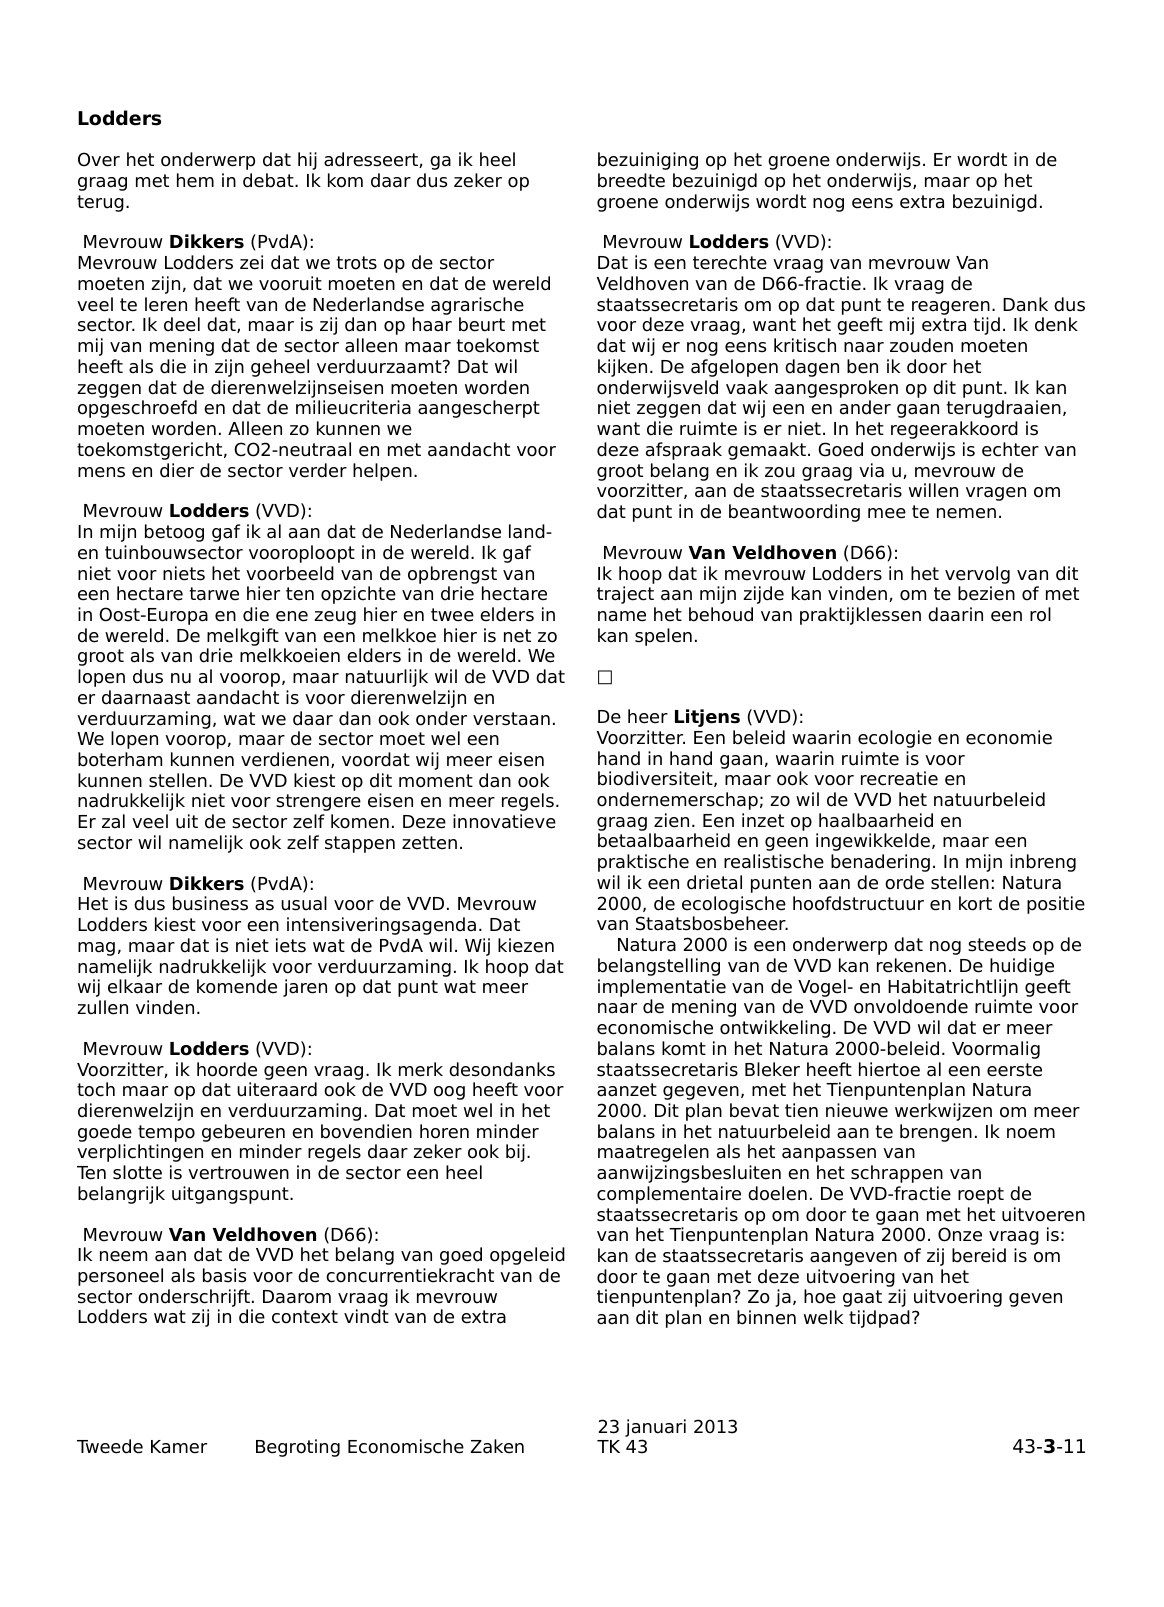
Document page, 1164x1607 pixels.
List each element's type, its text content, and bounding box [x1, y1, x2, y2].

text bezuiniging op het groene onderwijs. Er wordt in de breedte bezuinigd op het onderwijs, maar op het groene onderwijs wordt nog eens extra bezuinigd. [596, 150, 1087, 212]
text Mevrouw Lodders (VVD): [77, 501, 567, 522]
text Mevrouw Dikkers (PvdA): [77, 232, 567, 253]
text Mevrouw Lodders zei dat we trots op de sector moeten zijn, dat we vooruit moeten en dat de wereld veel te leren heeft van de Nederlandse agrarische sector. Ik deel dat, maar is zij dan op haar beurt met mij van mening dat de sector alleen maar toekomst heeft als die in zijn geheel verduurzaamt? Dat wil zeggen dat de dierenwelzijnseisen moeten worden opgeschroefd en dat de milieucriteria aangescherpt moeten worden. Alleen zo kunnen we toekomstgericht, CO2-neutraal en met aandacht voor mens en dier de sector verder helpen. [77, 253, 567, 481]
text Voorzitter, ik hoorde geen vraag. Ik merk desondanks toch maar op dat uiteraard ook de VVD oog heeft voor dierenwelzijn en verduurzaming. Dat moet wel in het goede tempo gebeuren en bovendien horen minder verplichtingen en minder regels daar zeker ook bij. Ten slotte is vertrouwen in de sector een heel belangrijk uitgangspunt. [77, 1059, 567, 1204]
text Dat is een terechte vraag van mevrouw Van Veldhoven van de D66-fractie. Ik vraag de staatssecretaris om op dat punt te reageren. Dank dus voor deze vraag, want het geeft mij extra tijd. Ik denk dat wij er nog eens kritisch naar zouden moeten kijken. De afgelopen dagen ben ik door het onderwijsveld vaak aangesproken op dit punt. Ik kan niet zeggen dat wij een en ander gaan terugdraaien, want die ruimte is er niet. In het regeerakkoord is deze afspraak gemaakt. Goed onderwijs is echter van groot belang en ik zou graag via u, mevrouw de voorzitter, aan de staatssecretaris willen vragen om dat punt in de beantwoording mee te nemen. [596, 253, 1087, 523]
text Voorzitter. Een beleid waarin ecologie en economie hand in hand gaan, waarin ruimte is voor biodiversiteit, maar ook voor recreatie en ondernemerschap; zo wil de VVD het natuurbeleid graag zien. Een inzet op haalbaarheid en betaalbaarheid en geen ingewikkelde, maar een praktische en realistische benadering. In mijn inbreng wil ik een drietal punten aan de orde stellen: Natura 2000, de ecologische hoofdstructuur en kort de positie van Staatsbosbeheer. [596, 728, 1087, 935]
text In mijn betoog gaf ik al aan dat de Nederlandse land- en tuinbouwsector vooroploopt in de wereld. Ik gaf niet voor niets het voorbeeld van de opbrengst van een hectare tarwe hier ten opzichte van drie hectare in Oost-Europa en die ene zeug hier en twee elders in de wereld. De melkgift van een melkkoe hier is net zo groot als van drie melkkoeien elders in de wereld. We lopen dus nu al voorop, maar natuurlijk wil de VVD dat er daarnaast aandacht is voor dierenwelzijn en verduurzaming, wat we daar dan ook onder verstaan. We lopen voorop, maar de sector moet wel een boterham kunnen verdienen, voordat wij meer eisen kunnen stellen. De VVD kiest op dit moment dan ook nadrukkelijk niet voor strengere eisen en meer regels. Er zal veel uit de sector zelf komen. Deze innovatieve sector wil namelijk ook zelf stappen zetten. [77, 522, 567, 853]
text De heer Litjens (VVD): [596, 707, 1087, 728]
text Over het onderwerp dat hij adresseert, ga ik heel graag met hem in debat. Ik kom daar dus zeker op terug. [77, 150, 567, 212]
text Ik neem aan dat de VVD het belang van goed opgeleid personeel als basis voor de concurrentiekracht van de sector onderschrijft. Daarom vraag ik mevrouw Lodders wat zij in die context vindt van de extra [77, 1245, 567, 1328]
text Natura 2000 is een onderwerp dat nog steeds op de belangstelling van de VVD kan rekenen. De huidige implementatie van de Vogel- en Habitatrichtlijn geeft naar de mening van de VVD onvoldoende ruimte voor economische ontwikkeling. De VVD wil dat er meer balans komt in het Natura 2000-beleid. Voormalig staatssecretaris Bleker heeft hiertoe al een eerste aanzet gegeven, met het Tienpuntenplan Natura 2000. Dit plan bevat tien nieuwe werkwijzen om meer balans in het natuurbeleid aan te brengen. Ik noem maatregelen als het aanpassen van aanwijzingsbesluiten en het schrappen van complementaire doelen. De VVD-fractie roept de staatssecretaris op om door te gaan met het uitvoeren van het Tienpuntenplan Natura 2000. Onze vraag is: kan de staatssecretaris aangeven of zij bereid is om door te gaan met deze uitvoering van het tienpuntenplan? Zo ja, hoe gaat zij uitvoering geven aan dit plan en binnen welk tijdpad? [596, 935, 1087, 1329]
text Ik hoop dat ik mevrouw Lodders in het vervolg van dit traject aan mijn zijde kan vinden, om te bezien of met name het behoud van praktijklessen daarin een rol kan spelen. [596, 563, 1087, 646]
text Mevrouw Van Veldhoven (D66): [596, 543, 1087, 563]
text Mevrouw Dikkers (PvdA): [77, 873, 567, 894]
text Mevrouw Lodders (VVD): [77, 1039, 567, 1059]
text Mevrouw Van Veldhoven (D66): [77, 1224, 567, 1245]
text Mevrouw Lodders (VVD): [596, 232, 1087, 253]
text Het is dus business as usual voor de VVD. Mevrouw Lodders kiest voor een intensiveringsagenda. Dat mag, maar dat is niet iets wat de PvdA wil. Wij kiezen namelijk nadrukkelijk voor verduurzaming. Ik hoop dat wij elkaar de komende jaren op dat punt wat meer zullen vinden. [77, 894, 567, 1019]
text □ [596, 666, 1087, 687]
